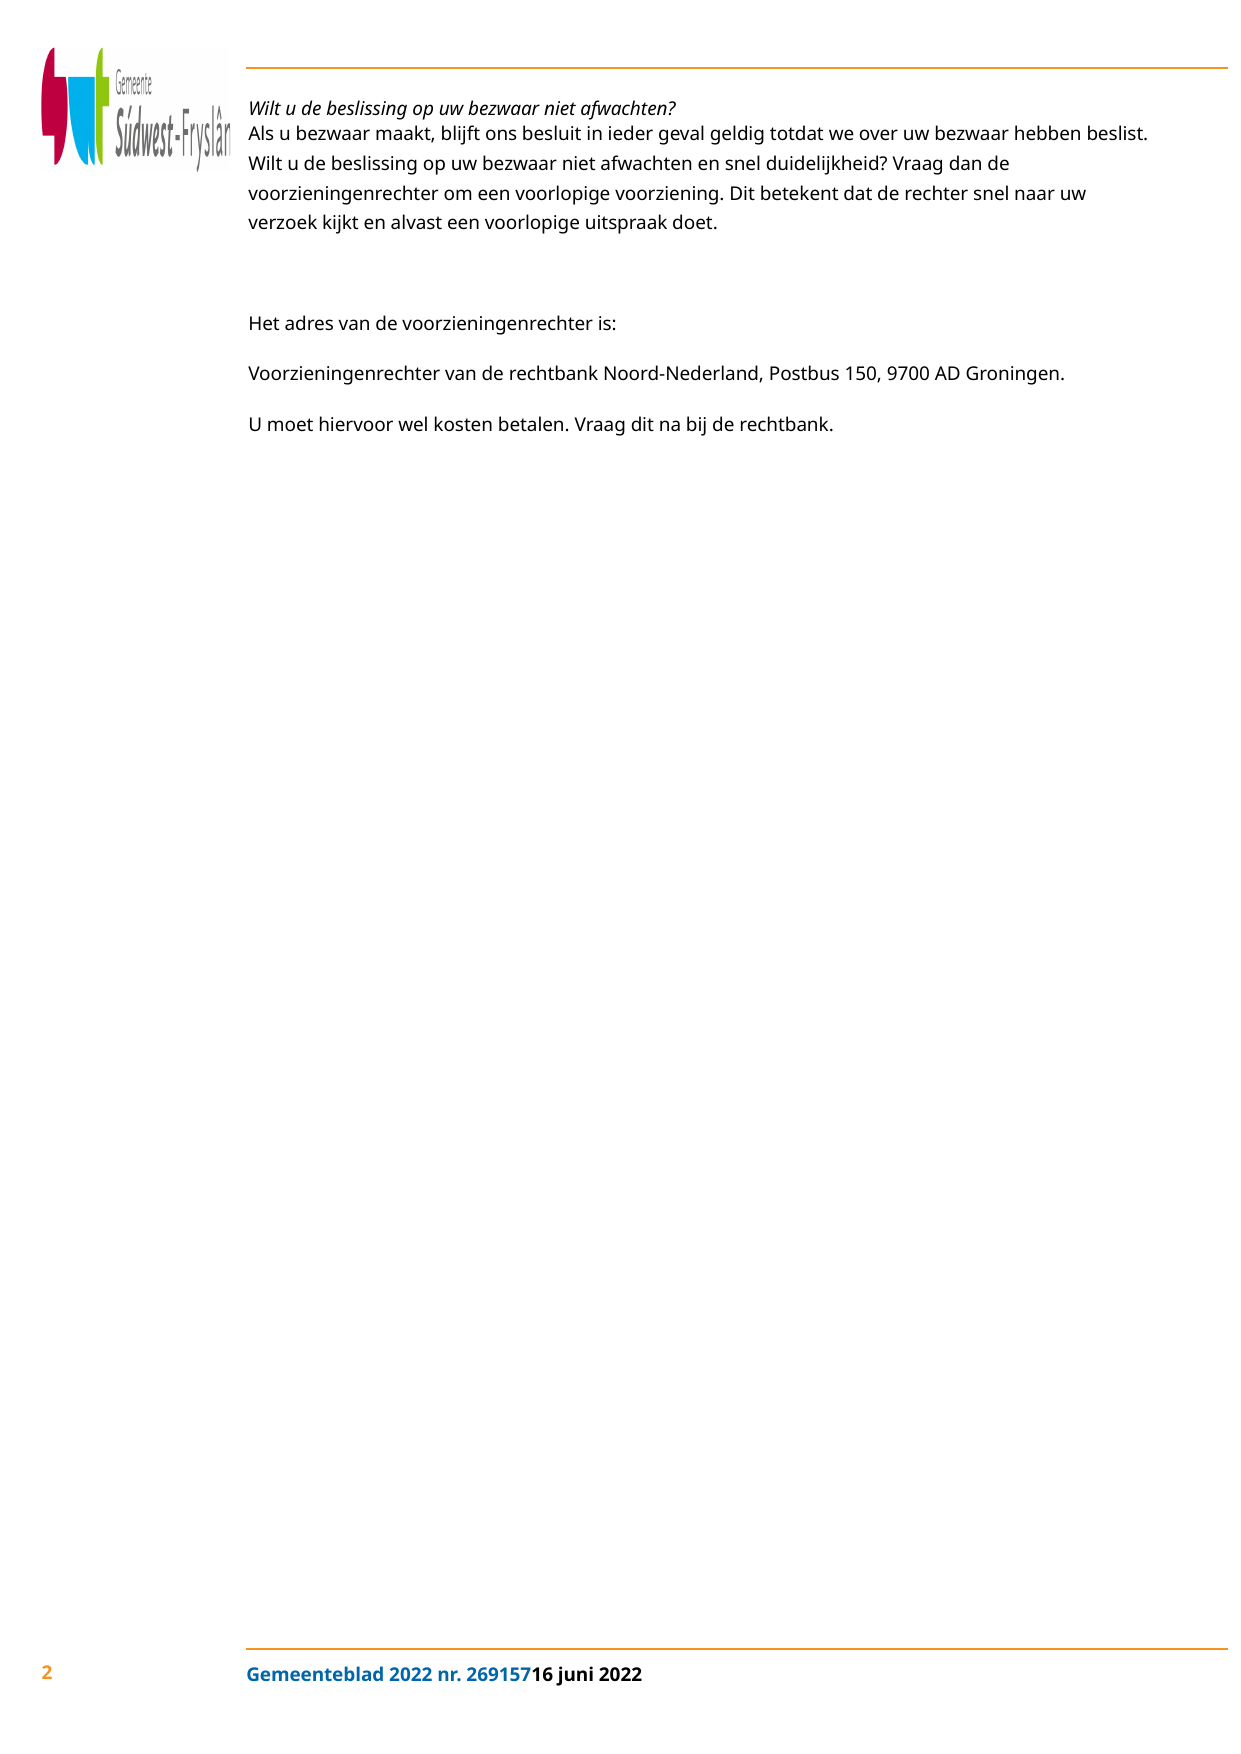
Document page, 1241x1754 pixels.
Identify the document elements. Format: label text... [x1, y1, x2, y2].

picture [41, 47, 231, 172]
text U moet hiervoor wel kosten betalen. Vraag dit na bij de rechtbank. [248, 411, 1152, 437]
text Als u bezwaar maakt, blijft ons besluit in ieder geval geldig totdat we over uw bezwaar hebben beslist. Wilt u de beslissing op uw bezwaar niet afwachten en snel duidelijkheid? Vraag dan de voorzieningenrechter om een voorlopige voorziening. Dit betekent dat de rechter snel naar uw verzoek kijkt en alvast een voorlopige uitspraak doet. [248, 121, 1152, 235]
text Het adres van de voorzieningenrechter is: [248, 310, 1152, 336]
text Wilt u de beslissing op uw bezwaar niet afwachten? [248, 95, 1152, 121]
text Voorzieningenrechter van de rechtbank Noord-Nederland, Postbus 150, 9700 AD Groningen. [248, 361, 1152, 386]
